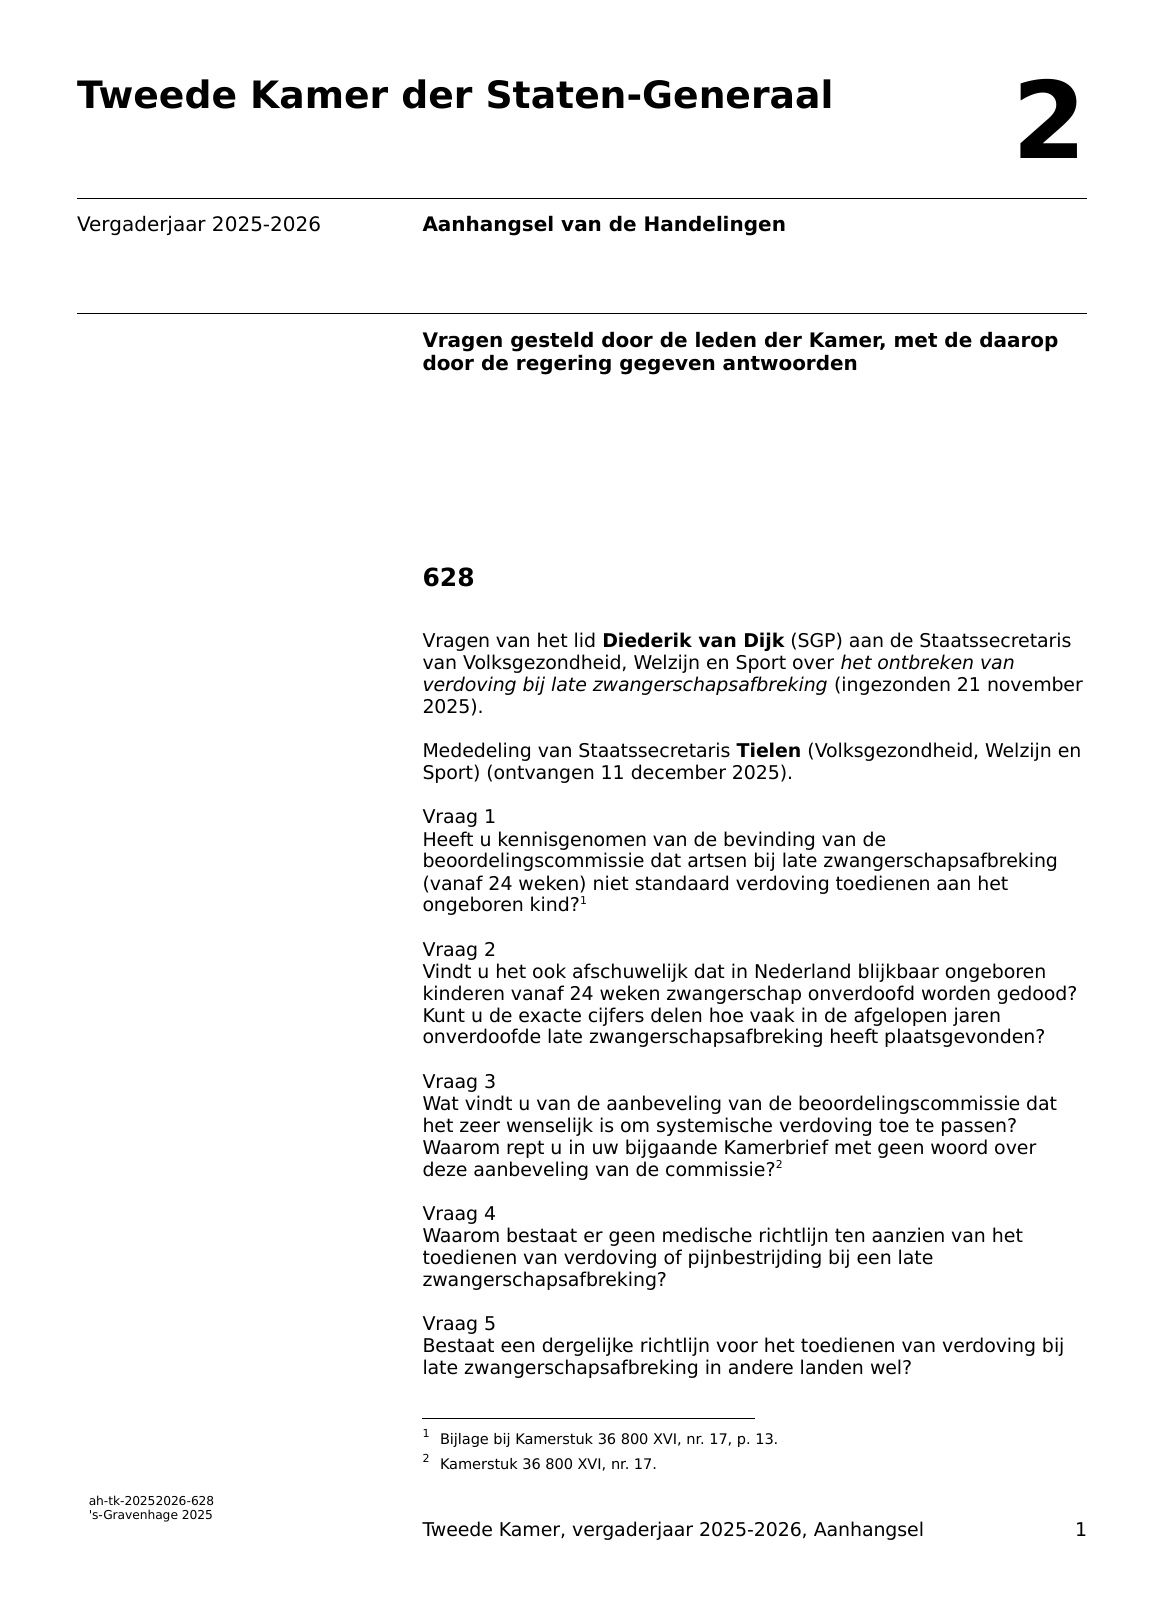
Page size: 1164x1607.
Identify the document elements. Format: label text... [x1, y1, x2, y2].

text Wat vindt u van de aanbeveling van de beoordelingscommissie dat het zeer wenselijk is om systemische verdoving toe te passen? Waarom rept u in uw bijgaande Kamerbrief met geen woord over deze aanbeveling van de commissie? [422, 1093, 1087, 1181]
text Vragen van het lid Diederik van Dijk (SGP) aan de Staatssecretaris van Volksgezondheid, Welzijn en Sport over het ontbreken van verdoving bij late zwangerschapsafbreking (ingezonden 21 november 2025). [422, 630, 1087, 718]
text 's-Gravenhage 2025 [88, 1508, 323, 1522]
table_cell [77, 314, 422, 375]
table_cell Vergaderjaar 2025-2026 [77, 199, 422, 313]
text Vraag 4 [422, 1203, 1087, 1225]
text ah-tk-20252026-628 [88, 1494, 323, 1508]
text Vraag 1 [422, 806, 1087, 828]
text Bestaat een dergelijke richtlijn voor het toedienen van verdoving bij late zwangerschapsafbreking in andere landen wel? [422, 1335, 1087, 1379]
table_header 2 [886, 59, 1087, 198]
text 628 [422, 563, 1087, 592]
text Bijlage bij Kamerstuk 36 800 XVI, nr. 17, p. 13. [422, 1427, 1087, 1449]
table_header Tweede Kamer der Staten-Generaal [77, 59, 886, 198]
text Waarom bestaat er geen medische richtlijn ten aanzien van het toedienen van verdoving of pijnbestrijding bij een late zwangerschapsafbreking? [422, 1225, 1087, 1291]
text Vraag 3 [422, 1071, 1087, 1093]
table_cell Aanhangsel van de Handelingen [422, 199, 1087, 313]
text Vraag 2 [422, 938, 1087, 961]
text Kamerstuk 36 800 XVI, nr. 17. [422, 1452, 1087, 1474]
text Mededeling van Staatssecretaris Tielen (Volksgezondheid, Welzijn en Sport) (ontvangen 11 december 2025). [422, 740, 1087, 784]
table_cell Vragen gesteld door de leden der Kamer, met de daarop door de regering gegeven antwoorden [422, 314, 1087, 375]
text Vindt u het ook afschuwelijk dat in Nederland blijkbaar ongeboren kinderen vanaf 24 weken zwangerschap onverdoofd worden gedood? Kunt u de exacte cijfers delen hoe vaak in de afgelopen jaren onverdoofde late zwangerschapsafbreking heeft plaatsgevonden? [422, 961, 1087, 1048]
text Heeft u kennisgenomen van de bevinding van de beoordelingscommissie dat artsen bij late zwangerschapsafbreking (vanaf 24 weken) niet standaard verdoving toedienen aan het ongeboren kind? [422, 828, 1087, 916]
text Vraag 5 [422, 1313, 1087, 1335]
